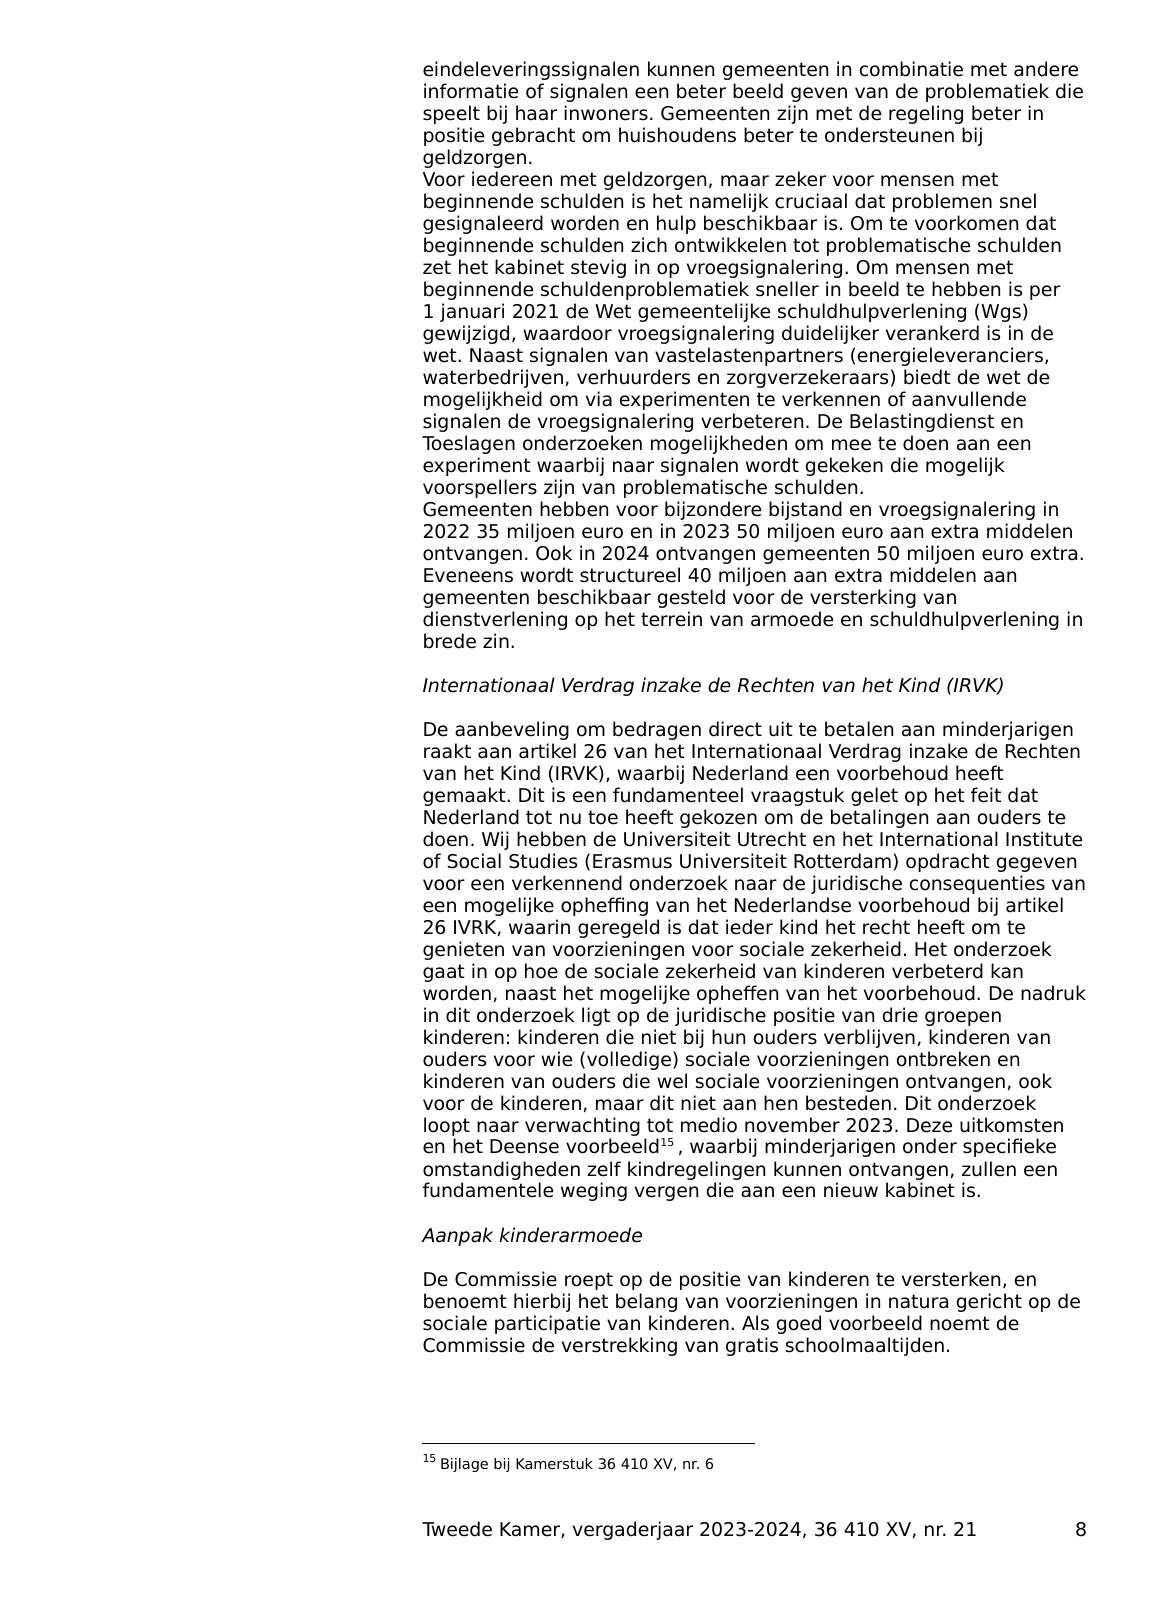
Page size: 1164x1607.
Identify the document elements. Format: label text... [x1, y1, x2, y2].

text De aanbeveling om bedragen direct uit te betalen aan minderjarigen raakt aan artikel 26 van het Internationaal Verdrag inzake de Rechten van het Kind (IRVK), waarbij Nederland een voorbehoud heeft gemaakt. Dit is een fundamenteel vraagstuk gelet op het feit dat Nederland tot nu toe heeft gekozen om de betalingen aan ouders te doen. Wij hebben de Universiteit Utrecht en het International Institute of Social Studies (Erasmus Universiteit Rotterdam) opdracht gegeven voor een verkennend onderzoek naar de juridische consequenties van een mogelijke opheffing van het Nederlandse voorbehoud bij artikel 26 IVRK, waarin geregeld is dat ieder kind het recht heeft om te genieten van voorzieningen voor sociale zekerheid. Het onderzoek gaat in op hoe de sociale zekerheid van kinderen verbeterd kan worden, naast het mogelijke opheffen van het voorbehoud. De nadruk in dit onderzoek ligt op de juridische positie van drie groepen kinderen: kinderen die niet bij hun ouders verblijven, kinderen van ouders voor wie (volledige) sociale voorzieningen ontbreken en kinderen van ouders die wel sociale voorzieningen ontvangen, ook voor de kinderen, maar dit niet aan hen besteden. Dit onderzoek loopt naar verwachting tot medio november 2023. Deze uitkomsten en het Deense voorbeeld, waarbij minderjarigen onder specifieke omstandigheden zelf kindregelingen kunnen ontvangen, zullen een fundamentele weging vergen die aan een nieuw kabinet is. [422, 719, 1087, 1202]
subtitle Internationaal Verdrag inzake de Rechten van het Kind (IRVK) [422, 675, 1087, 697]
text Gemeenten hebben voor bijzondere bijstand en vroegsignalering in 2022 35 miljoen euro en in 2023 50 miljoen euro aan extra middelen ontvangen. Ook in 2024 ontvangen gemeenten 50 miljoen euro extra. Eveneens wordt structureel 40 miljoen aan extra middelen aan gemeenten beschikbaar gesteld voor de versterking van dienstverlening op het terrein van armoede en schuldhulpverlening in brede zin. [422, 499, 1087, 652]
subtitle Aanpak kinderarmoede [422, 1224, 1087, 1247]
text Voor iedereen met geldzorgen, maar zeker voor mensen met beginnende schulden is het namelijk cruciaal dat problemen snel gesignaleerd worden en hulp beschikbaar is. Om te voorkomen dat beginnende schulden zich ontwikkelen tot problematische schulden zet het kabinet stevig in op vroegsignalering. Om mensen met beginnende schuldenproblematiek sneller in beeld te hebben is per 1 januari 2021 de Wet gemeentelijke schuldhulpverlening (Wgs) gewijzigd, waardoor vroegsignalering duidelijker verankerd is in de wet. Naast signalen van vastelastenpartners (energieleveranciers, waterbedrijven, verhuurders en zorgverzekeraars) biedt de wet de mogelijkheid om via experimenten te verkennen of aanvullende signalen de vroegsignalering verbeteren. De Belastingdienst en Toeslagen onderzoeken mogelijkheden om mee te doen aan een experiment waarbij naar signalen wordt gekeken die mogelijk voorspellers zijn van problematische schulden. [422, 169, 1087, 499]
text Bijlage bij Kamerstuk 36 410 XV, nr. 6 [422, 1452, 1087, 1474]
text eindeleveringssignalen kunnen gemeenten in combinatie met andere informatie of signalen een beter beeld geven van de problematiek die speelt bij haar inwoners. Gemeenten zijn met de regeling beter in positie gebracht om huishoudens beter te ondersteunen bij geldzorgen. [422, 59, 1087, 169]
text De Commissie roept op de positie van kinderen te versterken, en benoemt hierbij het belang van voorzieningen in natura gericht op de sociale participatie van kinderen. Als goed voorbeeld noemt de Commissie de verstrekking van gratis schoolmaaltijden. [422, 1269, 1087, 1357]
